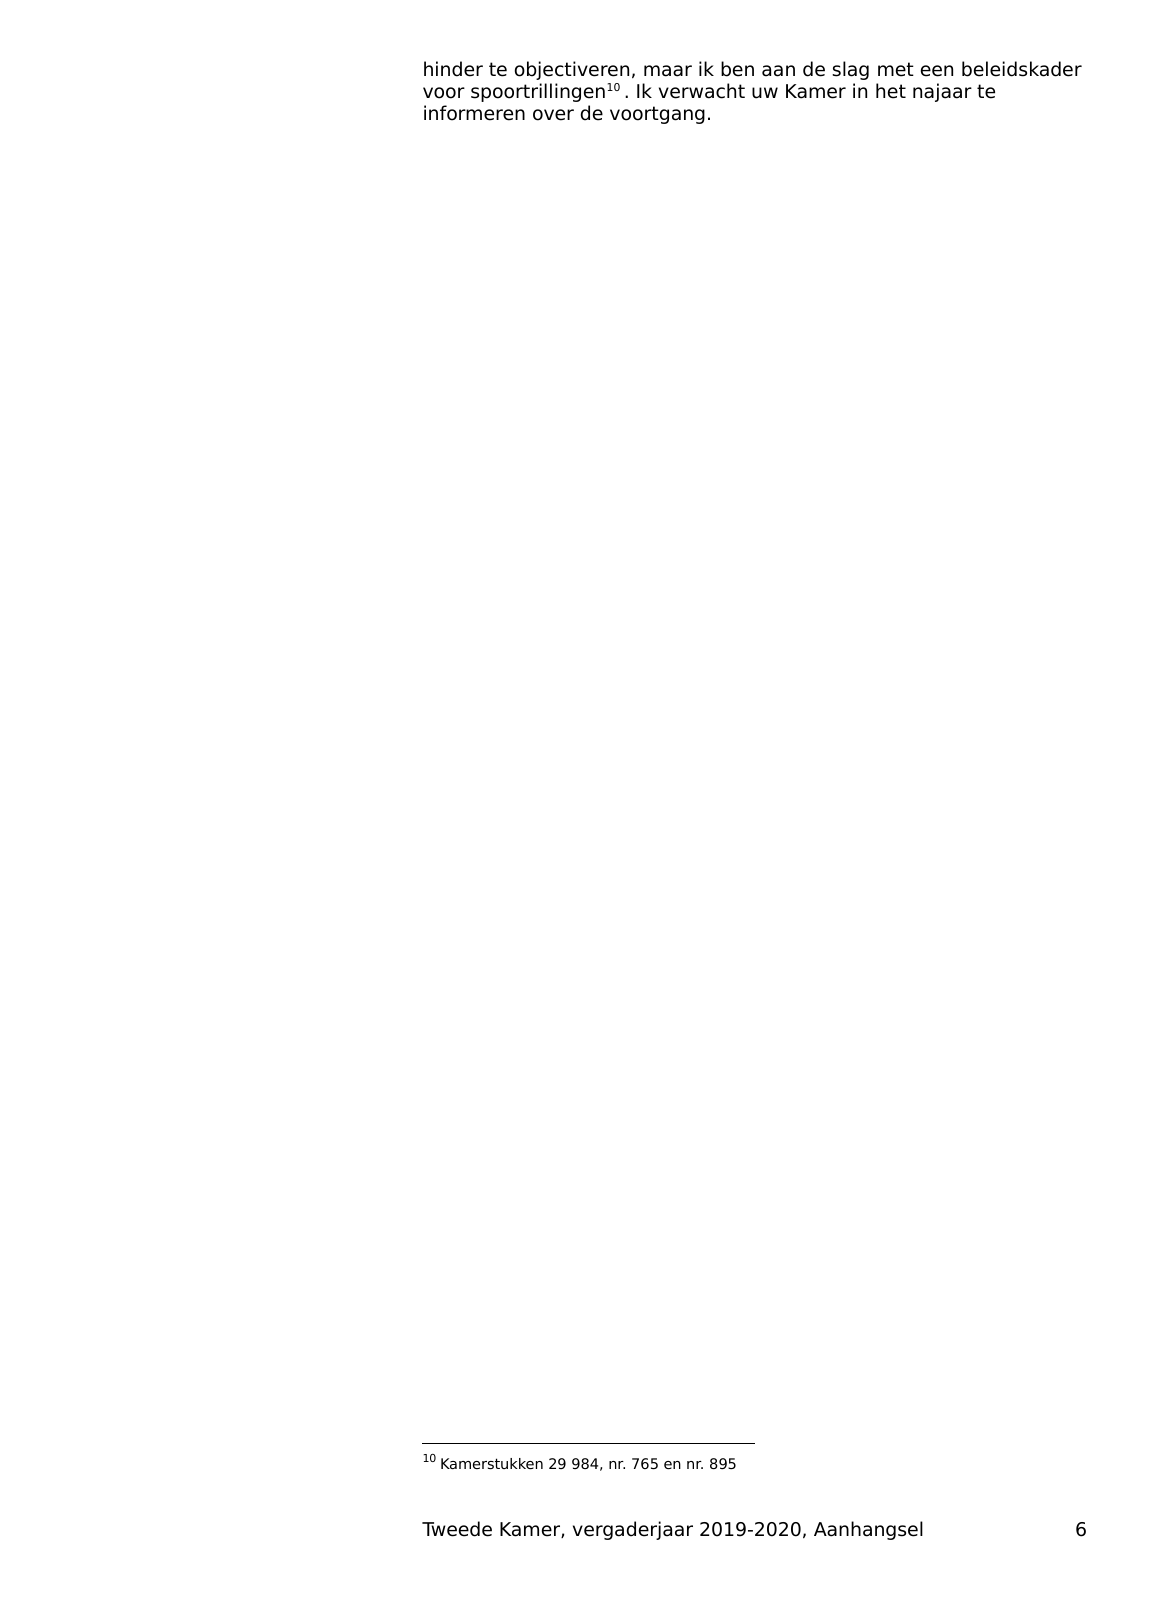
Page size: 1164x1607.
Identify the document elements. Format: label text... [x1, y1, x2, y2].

text Kamerstukken 29 984, nr. 765 en nr. 895 [422, 1452, 1087, 1474]
text hinder te objectiveren, maar ik ben aan de slag met een beleidskader voor spoortrillingen. Ik verwacht uw Kamer in het najaar te informeren over de voortgang. [422, 59, 1087, 125]
